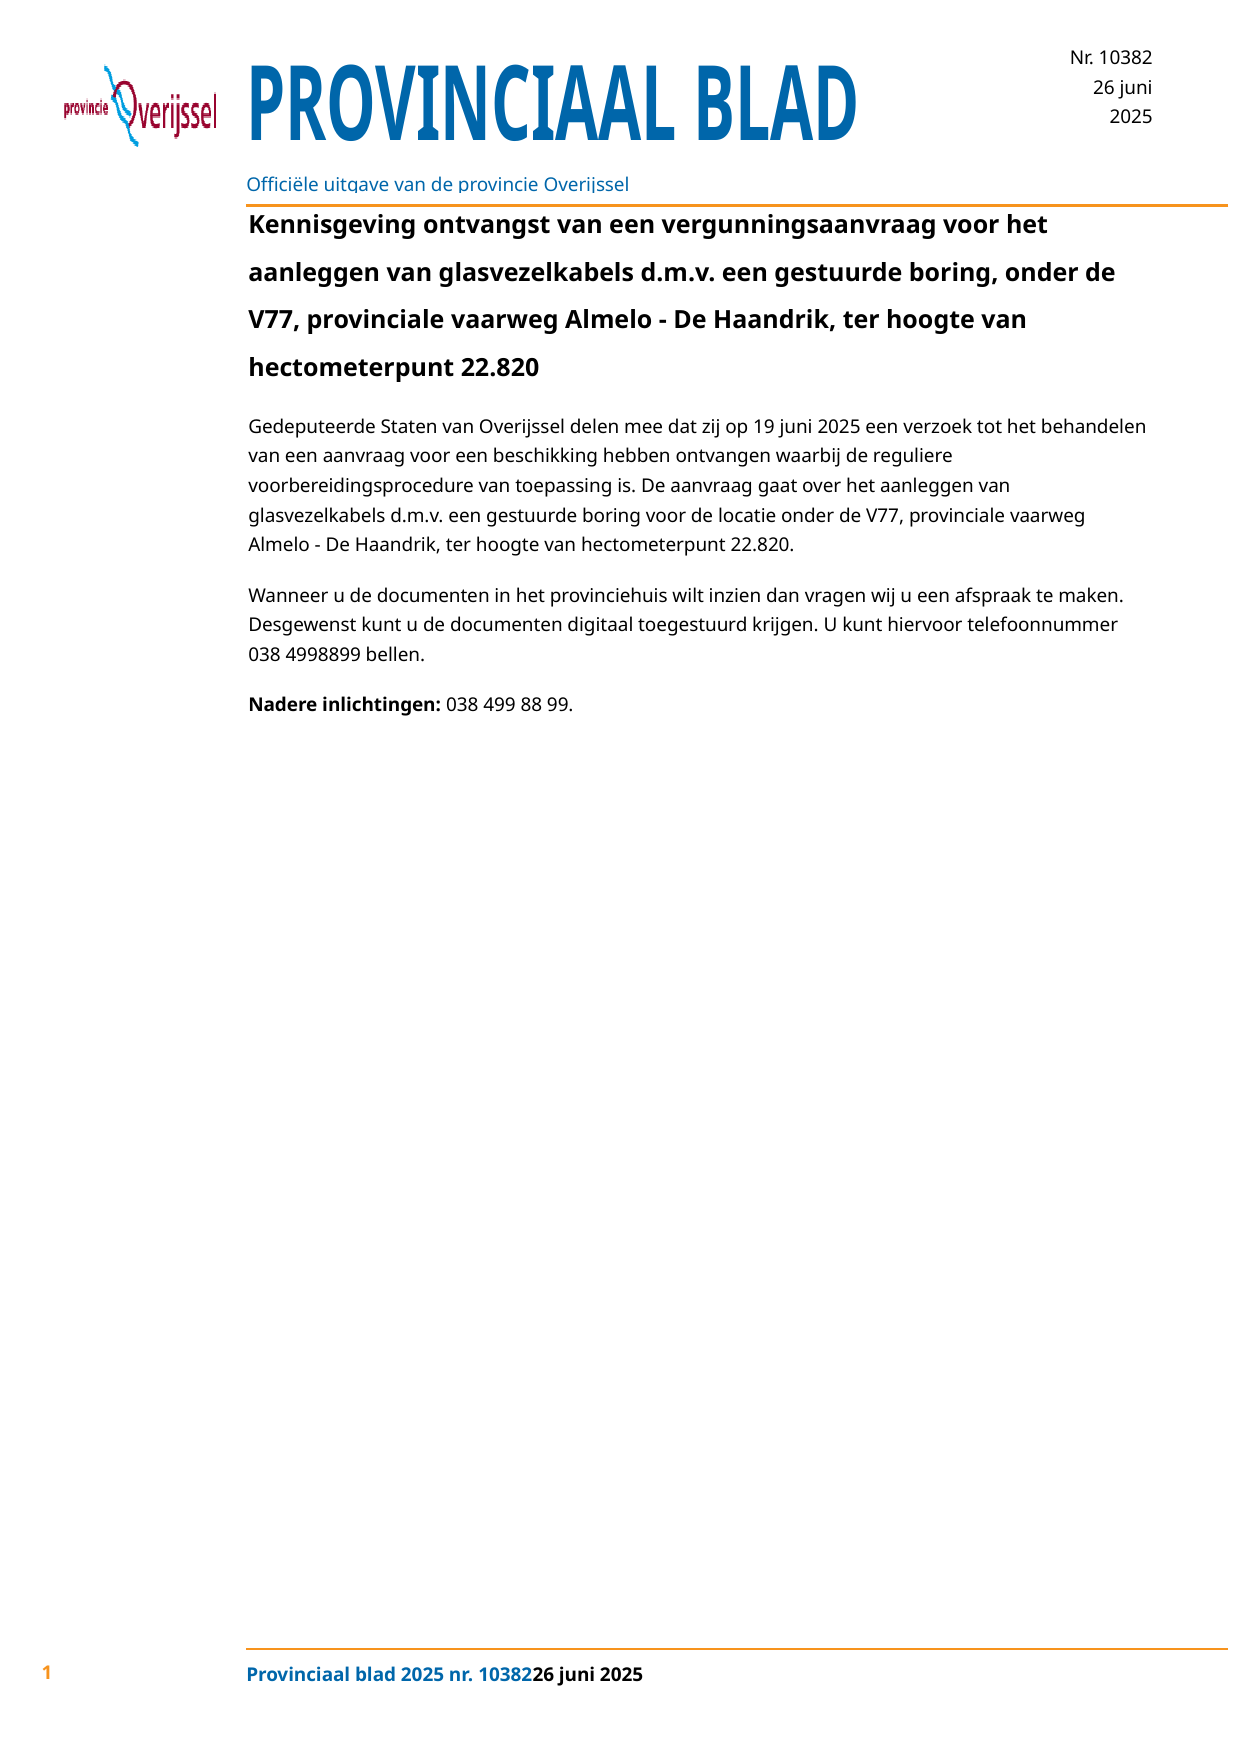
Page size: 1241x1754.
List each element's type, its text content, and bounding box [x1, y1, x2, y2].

text Nadere inlichtingen: 038 499 88 99. [248, 691, 1152, 717]
text Wanneer u de documenten in het provinciehuis wilt inzien dan vragen wij u een afspraak te maken. Desgewenst kunt u de documenten digitaal toegestuurd krijgen. U kunt hiervoor telefoonnummer 038 4998899 bellen. [248, 582, 1152, 667]
picture [41, 47, 231, 172]
text Gedeputeerde Staten van Overijssel delen mee dat zij op 19 juni 2025 een verzoek tot het behandelen van een aanvraag voor een beschikking hebben ontvangen waarbij de reguliere voorbereidingsprocedure van toepassing is. De aanvraag gaat over het aanleggen van glasvezelkabels d.m.v. een gestuurde boring voor de locatie onder de V77, provinciale vaarweg Almelo - De Haandrik, ter hoogte van hectometerpunt 22.820. [248, 413, 1152, 557]
text Kennisgeving ontvangst van een vergunningsaanvraag voor het aanleggen van glasvezelkabels d.m.v. een gestuurde boring, onder de V77, provinciale vaarweg Almelo - De Haandrik, ter hoogte van hectometerpunt 22.820 [248, 207, 1152, 384]
